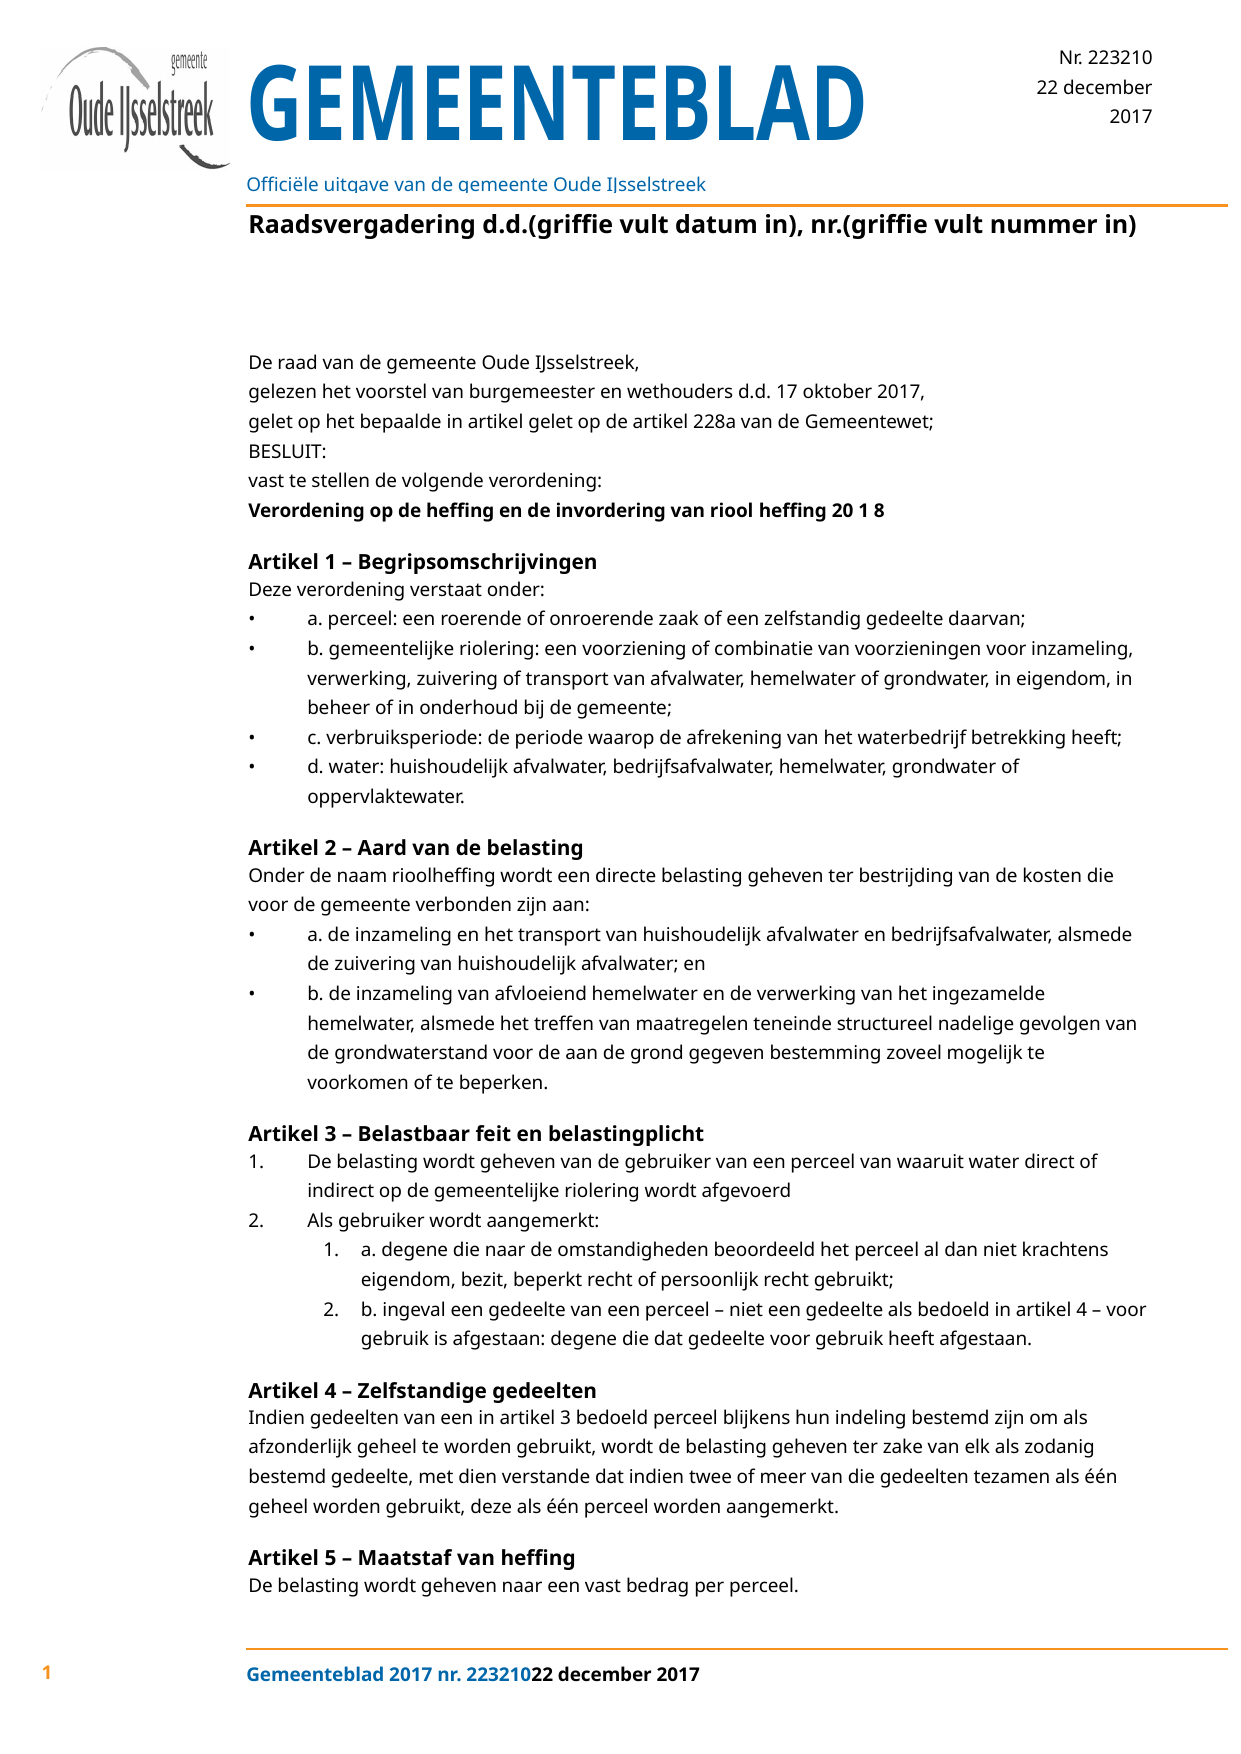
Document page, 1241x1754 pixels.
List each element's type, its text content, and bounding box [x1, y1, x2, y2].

text Artikel 2 – Aard van de belasting [248, 833, 1152, 862]
list a. degene die naar de omstandigheden beoordeeld het perceel al dan niet krachtens eigendom, bezit, beperkt recht of persoonlijk recht gebruikt; [323, 1237, 1152, 1292]
list indirect op de gemeentelijke riolering wordt afgevoerd [248, 1177, 1152, 1203]
list d. water: huishoudelijk afvalwater, bedrijfsafvalwater, hemelwater, grondwater of oppervlaktewater. [248, 753, 1152, 809]
list b. gemeentelijke riolering: een voorziening of combinatie van voorzieningen voor inzameling, verwerking, zuivering of transport van afvalwater, hemelwater of grondwater, in eigendom, in beheer of in onderhoud bij de gemeente; [248, 635, 1152, 720]
text Onder de naam rioolheffing wordt een directe belasting geheven ter bestrijding van de kosten die voor de gemeente verbonden zijn aan: [248, 862, 1152, 917]
text gelet op het bepaalde in artikel gelet op de artikel 228a van de Gemeentewet; [248, 408, 1152, 434]
list a. de inzameling en het transport van huishoudelijk afvalwater en bedrijfsafvalwater, alsmede de zuivering van huishoudelijk afvalwater; en [248, 921, 1152, 976]
text Deze verordening verstaat onder: [248, 576, 1152, 602]
text De belasting wordt geheven naar een vast bedrag per perceel. [248, 1572, 1152, 1597]
text Artikel 4 – Zelfstandige gedeelten [248, 1376, 1152, 1404]
text gelezen het voorstel van burgemeester en wethouders d.d. 17 oktober 2017, [248, 379, 1152, 404]
picture [41, 47, 231, 172]
text Verordening op de heffing en de invordering van riool heffing 20 1 8 [248, 497, 1152, 523]
list De belasting wordt geheven van de gebruiker van een perceel van waaruit water direct of [248, 1148, 1152, 1173]
text Artikel 3 – Belastbaar feit en belastingplicht [248, 1119, 1152, 1148]
text Artikel 1 – Begripsomschrijvingen [248, 547, 1152, 576]
list b. de inzameling van afvloeiend hemelwater en de verwerking van het ingezamelde hemelwater, alsmede het treffen van maatregelen teneinde structureel nadelige gevolgen van de grondwaterstand voor de aan de grond gegeven bestemming zoveel mogelijk te voorkomen of te beperken. [248, 980, 1152, 1095]
text Artikel 5 – Maatstaf van heffing [248, 1543, 1152, 1572]
text vast te stellen de volgende verordening: [248, 467, 1152, 493]
list c. verbruiksperiode: de periode waarop de afrekening van het waterbedrijf betrekking heeft; [248, 724, 1152, 749]
list a. perceel: een roerende of onroerende zaak of een zelfstandig gedeelte daarvan; [248, 606, 1152, 631]
text Raadsvergadering d.d.(griffie vult datum in), nr.(griffie vult nummer in) [248, 207, 1152, 241]
text BESLUIT: [248, 438, 1152, 464]
text De raad van de gemeente Oude IJsselstreek, [248, 349, 1152, 375]
list Als gebruiker wordt aangemerkt: [248, 1207, 1152, 1233]
text Indien gedeelten van een in artikel 3 bedoeld perceel blijkens hun indeling bestemd zijn om als afzonderlijk geheel te worden gebruikt, wordt de belasting geheven ter zake van elk als zodanig bestemd gedeelte, met dien verstande dat indien twee of meer van die gedeelten tezamen als één geheel worden gebruikt, deze als één perceel worden aangemerkt. [248, 1404, 1152, 1519]
list b. ingeval een gedeelte van een perceel – niet een gedeelte als bedoeld in artikel 4 – voor gebruik is afgestaan: degene die dat gedeelte voor gebruik heeft afgestaan. [323, 1296, 1152, 1351]
